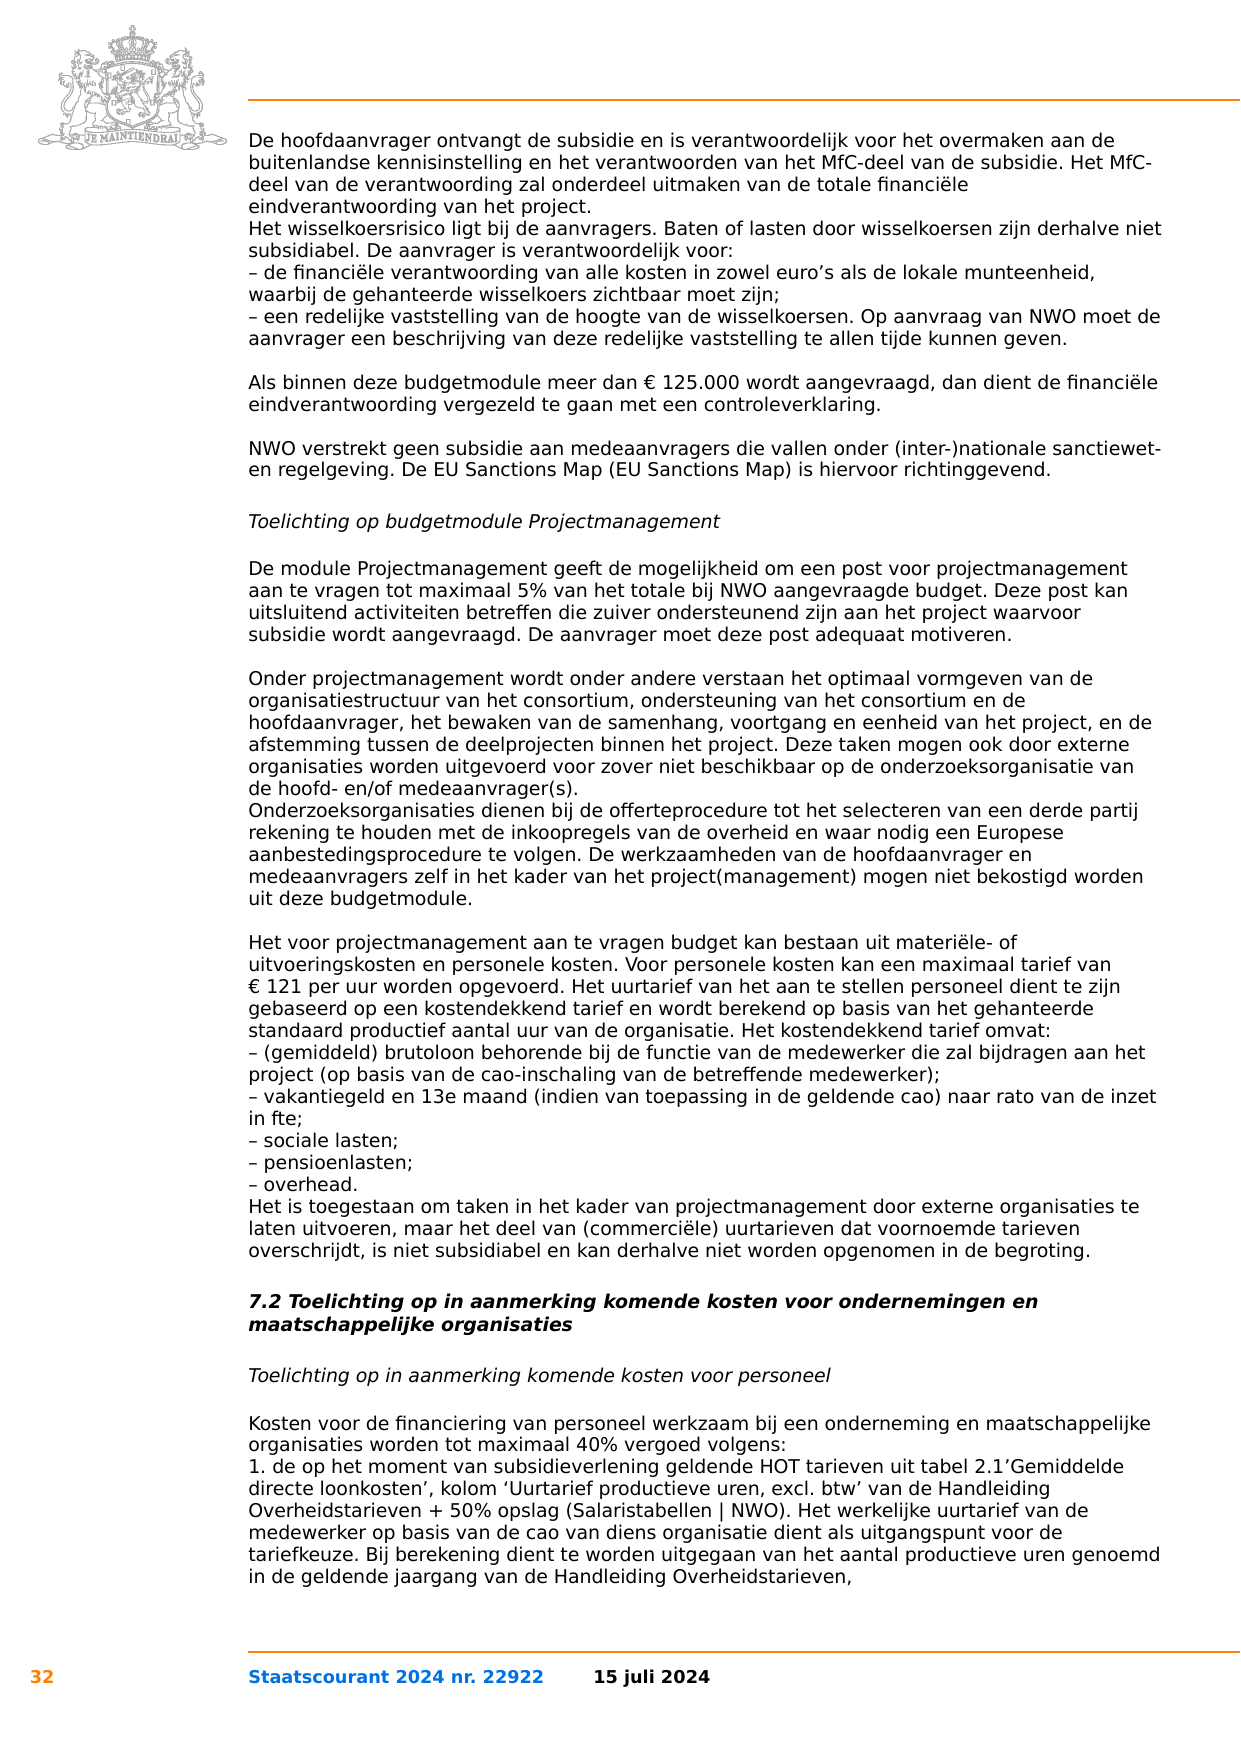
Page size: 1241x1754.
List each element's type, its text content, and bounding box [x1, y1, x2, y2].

text – pensioenlasten; [248, 1152, 1163, 1173]
subtitle Toelichting op in aanmerking komende kosten voor personeel [248, 1365, 1163, 1387]
text – de financiële verantwoording van alle kosten in zowel euro’s als de lokale munteenheid, waarbij de gehanteerde wisselkoers zichtbaar moet zijn; [248, 262, 1163, 306]
text – sociale lasten; [248, 1129, 1163, 1152]
text NWO verstrekt geen subsidie aan medeaanvragers die vallen onder (inter-)nationale sanctiewet- en regelgeving. De EU Sanctions Map (EU Sanctions Map) is hiervoor richtinggevend. [248, 437, 1163, 481]
text De hoofdaanvrager ontvangt de subsidie en is verantwoordelijk voor het overmaken aan de buitenlandse kennisinstelling en het verantwoorden van het MfC-deel van de subsidie. Het MfC-deel van de verantwoording zal onderdeel uitmaken van de totale financiële eindverantwoording van het project. [248, 130, 1163, 218]
text Als binnen deze budgetmodule meer dan € 125.000 wordt aangevraagd, dan dient de financiële eindverantwoording vergezeld te gaan met een controleverklaring. [248, 372, 1163, 416]
subtitle Toelichting op budgetmodule Projectmanagement [248, 511, 1163, 533]
text Onder projectmanagement wordt onder andere verstaan het optimaal vormgeven van de organisatiestructuur van het consortium, ondersteuning van het consortium en de hoofdaanvrager, het bewaken van de samenhang, voortgang en eenheid van het project, en de afstemming tussen de deelprojecten binnen het project. Deze taken mogen ook door externe organisaties worden uitgevoerd voor zover niet beschikbaar op de onderzoeksorganisatie van de hoofd- en/of medeaanvrager(s). [248, 668, 1163, 800]
picture [38, 25, 227, 150]
text – overhead. [248, 1173, 1163, 1196]
text Het wisselkoersrisico ligt bij de aanvragers. Baten of lasten door wisselkoersen zijn derhalve niet subsidiabel. De aanvrager is verantwoordelijk voor: [248, 218, 1163, 262]
text Onderzoeksorganisaties dienen bij de offerteprocedure tot het selecteren van een derde partij rekening te houden met de inkoopregels van de overheid en waar nodig een Europese aanbestedingsprocedure te volgen. De werkzaamheden van de hoofdaanvrager en medeaanvragers zelf in het kader van het project(management) mogen niet bekostigd worden uit deze budgetmodule. [248, 800, 1163, 910]
text 1. de op het moment van subsidieverlening geldende HOT tarieven uit tabel 2.1’Gemiddelde directe loonkosten’, kolom ‘Uurtarief productieve uren, excl. btw’ van de Handleiding Overheidstarieven + 50% opslag (Salaristabellen | NWO). Het werkelijke uurtarief van de medewerker op basis van de cao van diens organisatie dient als uitgangspunt voor de tariefkeuze. Bij berekening dient te worden uitgegaan van het aantal productieve uren genoemd in de geldende jaargang van de Handleiding Overheidstarieven, [248, 1456, 1163, 1588]
text Het is toegestaan om taken in het kader van projectmanagement door externe organisaties te laten uitvoeren, maar het deel van (commerciële) uurtarieven dat voornoemde tarieven overschrijdt, is niet subsidiabel en kan derhalve niet worden opgenomen in de begroting. [248, 1196, 1163, 1261]
text – vakantiegeld en 13e maand (indien van toepassing in de geldende cao) naar rato van de inzet in fte; [248, 1086, 1163, 1129]
text De module Projectmanagement geeft de mogelijkheid om een post voor projectmanagement aan te vragen tot maximaal 5% van het totale bij NWO aangevraagde budget. Deze post kan uitsluitend activiteiten betreffen die zuiver ondersteunend zijn aan het project waarvoor subsidie wordt aangevraagd. De aanvrager moet deze post adequaat motiveren. [248, 558, 1163, 646]
text – een redelijke vaststelling van de hoogte van de wisselkoersen. Op aanvraag van NWO moet de aanvrager een beschrijving van deze redelijke vaststelling te allen tijde kunnen geven. [248, 306, 1163, 350]
text Kosten voor de financiering van personeel werkzaam bij een onderneming en maatschappelijke organisaties worden tot maximaal 40% vergoed volgens: [248, 1412, 1163, 1456]
text – (gemiddeld) brutoloon behorende bij de functie van de medewerker die zal bijdragen aan het project (op basis van de cao-inschaling van de betreffende medewerker); [248, 1042, 1163, 1086]
subtitle 7.2 Toelichting op in aanmerking komende kosten voor ondernemingen en maatschappelijke organisaties [248, 1291, 1163, 1335]
text Het voor projectmanagement aan te vragen budget kan bestaan uit materiële- of uitvoeringskosten en personele kosten. Voor personele kosten kan een maximaal tarief van € 121 per uur worden opgevoerd. Het uurtarief van het aan te stellen personeel dient te zijn gebaseerd op een kostendekkend tarief en wordt berekend op basis van het gehanteerde standaard productief aantal uur van de organisatie. Het kostendekkend tarief omvat: [248, 932, 1163, 1042]
